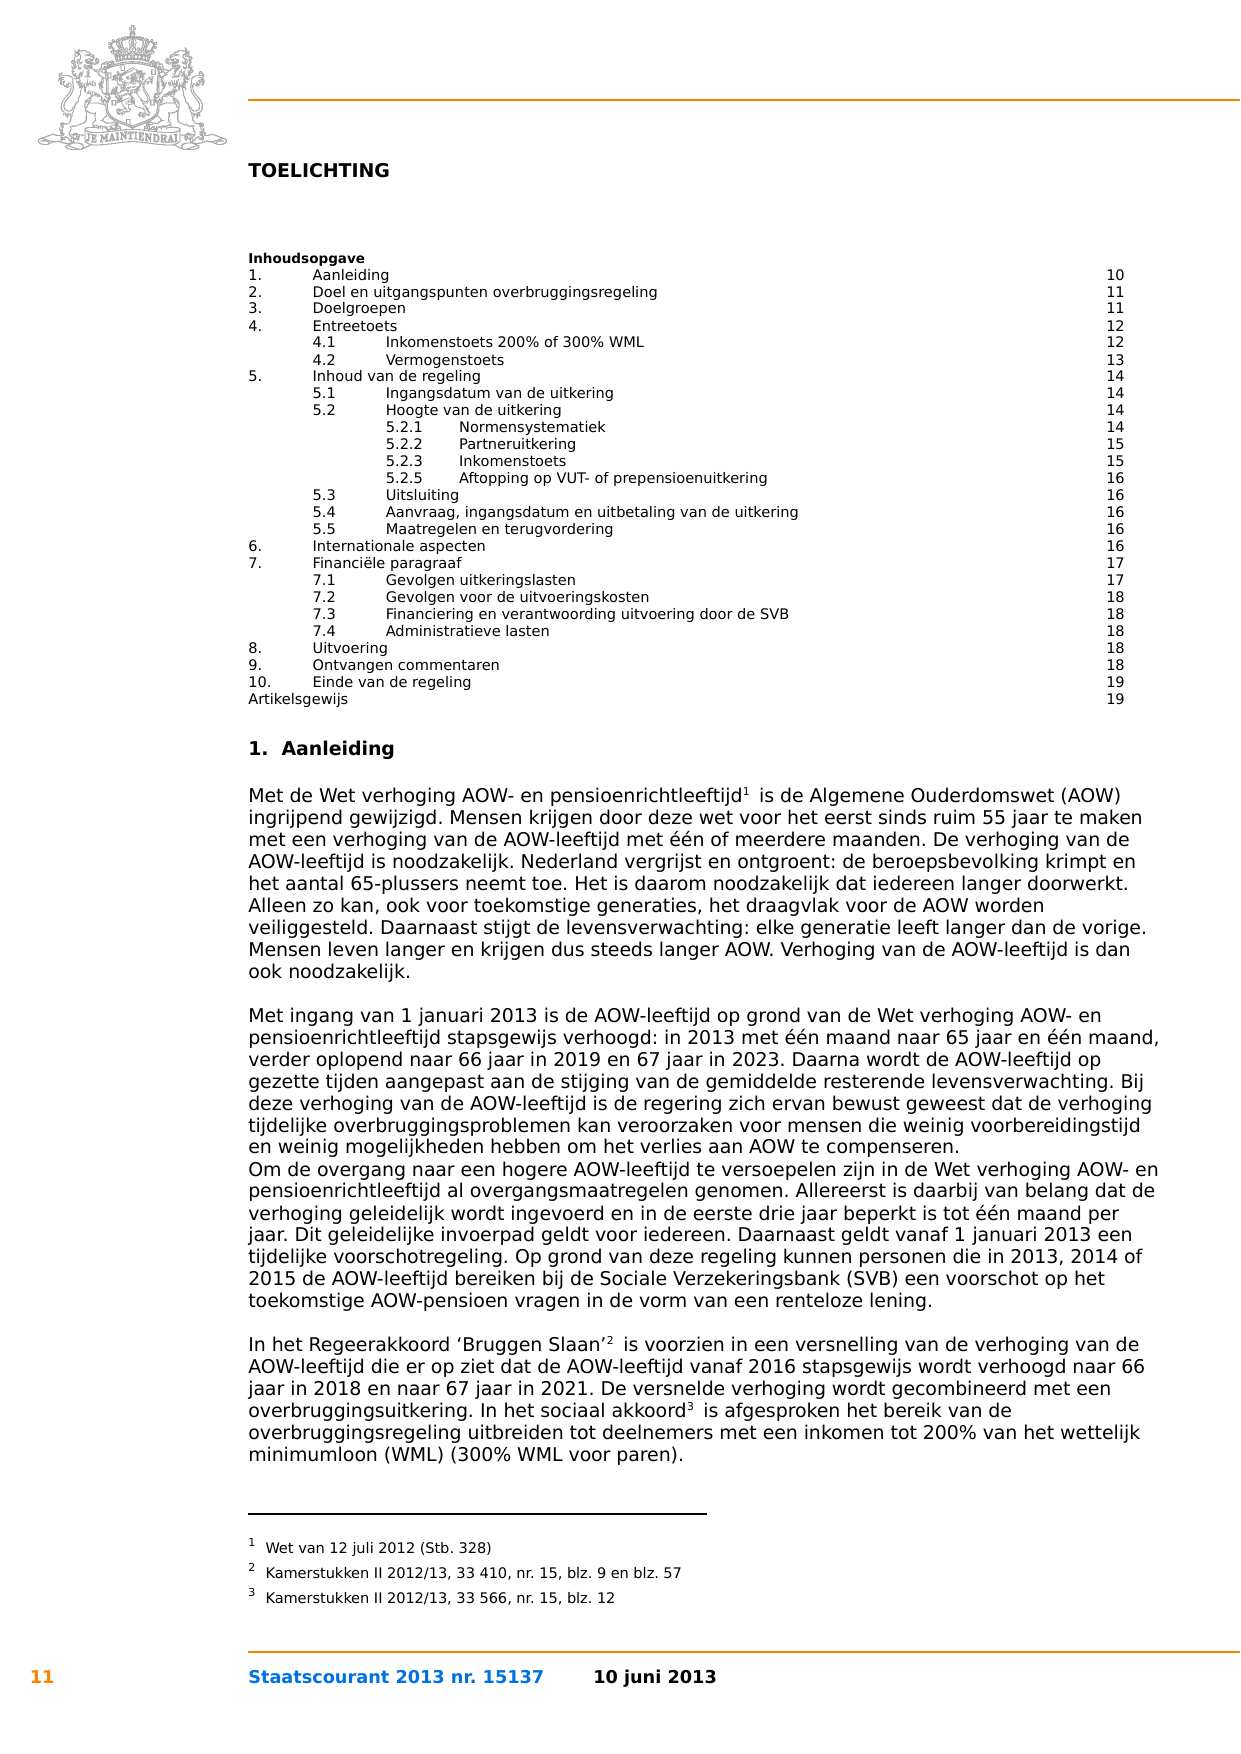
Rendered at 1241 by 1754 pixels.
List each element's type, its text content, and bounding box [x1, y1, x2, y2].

table_cell 18 [1100, 589, 1163, 606]
table_cell Aanvraag, ingangsdatum en uitbetaling van de uitkering [380, 504, 1100, 521]
table_cell 10 [1100, 266, 1163, 283]
table_cell 14 [1100, 368, 1163, 385]
table_cell [248, 419, 307, 436]
table_cell [248, 351, 307, 368]
table_cell [248, 385, 307, 402]
table_cell Einde van de regeling [307, 674, 1100, 691]
table_cell Financiële paragraaf [307, 555, 1100, 572]
table_cell Gevolgen uitkeringslasten [380, 572, 1100, 589]
table_cell 16 [1100, 521, 1163, 538]
table_cell 15 [1100, 436, 1163, 453]
table_cell [248, 572, 307, 589]
table_header Inhoudsopgave [248, 251, 1163, 266]
picture [38, 25, 227, 150]
table_cell Administratieve lasten [380, 623, 1100, 640]
table_cell 4.1 [307, 334, 380, 351]
table_cell [248, 521, 307, 538]
table_cell 7.3 [307, 606, 380, 623]
table_cell Uitvoering [307, 640, 1100, 657]
table_cell Doel en uitgangspunten overbruggingsregeling [307, 284, 1100, 300]
table_cell 1. [248, 266, 307, 283]
table_cell 18 [1100, 640, 1163, 657]
table_cell Inhoud van de regeling [307, 368, 1100, 385]
table_cell 5.2.3 [380, 453, 453, 470]
table_cell [307, 470, 380, 487]
table_cell Maatregelen en terugvordering [380, 521, 1100, 538]
table_cell Ontvangen commentaren [307, 657, 1100, 674]
table_cell 7. [248, 555, 307, 572]
table_cell 7.1 [307, 572, 380, 589]
subtitle 1. Aanleiding [248, 738, 1163, 760]
table_cell [248, 470, 307, 487]
table_cell Gevolgen voor de uitvoeringskosten [380, 589, 1100, 606]
table_cell [307, 419, 380, 436]
table_cell [248, 504, 307, 521]
table_cell Financiering en verantwoording uitvoering door de SVB [380, 606, 1100, 623]
table_cell 4. [248, 318, 307, 334]
table_cell 3. [248, 300, 307, 317]
table_cell 18 [1100, 606, 1163, 623]
table_cell Artikelsgewijs [248, 691, 1100, 708]
table_cell 8. [248, 640, 307, 657]
table_cell 18 [1100, 657, 1163, 674]
table_cell 5.2 [307, 402, 380, 419]
table_cell Internationale aspecten [307, 538, 1100, 555]
text Om de overgang naar een hogere AOW-leeftijd te versoepelen zijn in de Wet verhoging AOW- en pensioenrichtleeftijd al overgangsmaatregelen genomen. Allereerst is daarbij van belang dat de verhoging geleidelijk wordt ingevoerd en in de eerste drie jaar beperkt is tot één maand per jaar. Dit geleidelijke invoerpad geldt voor iedereen. Daarnaast geldt vanaf 1 januari 2013 een tijdelijke voorschotregeling. Op grond van deze regeling kunnen personen die in 2013, 2014 of 2015 de AOW-leeftijd bereiken bij de Sociale Verzekeringsbank (SVB) een voorschot op het toekomstige AOW-pensioen vragen in de vorm van een renteloze lening. [248, 1158, 1163, 1312]
table_cell 16 [1100, 504, 1163, 521]
text Kamerstukken II 2012/13, 33 410, nr. 15, blz. 9 en blz. 57 [248, 1561, 1163, 1583]
table_cell Uitsluiting [380, 487, 1100, 504]
table_cell [307, 453, 380, 470]
table_cell Hoogte van de uitkering [380, 402, 1100, 419]
table_cell Aftopping op VUT- of prepensioenuitkering [453, 470, 1100, 487]
table_cell [248, 334, 307, 351]
table_cell 14 [1100, 385, 1163, 402]
table_cell 5.2.1 [380, 419, 453, 436]
table_cell 16 [1100, 538, 1163, 555]
table_cell Normensystematiek [453, 419, 1100, 436]
table_cell 18 [1100, 623, 1163, 640]
table_cell 16 [1100, 487, 1163, 504]
table_cell 12 [1100, 334, 1163, 351]
table_cell 17 [1100, 555, 1163, 572]
table_cell 16 [1100, 470, 1163, 487]
table_cell [248, 402, 307, 419]
table_cell [248, 606, 307, 623]
text Met de Wet verhoging AOW- en pensioenrichtleeftijd is de Algemene Ouderdomswet (AOW) ingrijpend gewijzigd. Mensen krijgen door deze wet voor het eerst sinds ruim 55 jaar te maken met een verhoging van de AOW-leeftijd met één of meerdere maanden. De verhoging van de AOW-leeftijd is noodzakelijk. Nederland vergrijst en ontgroent: de beroepsbevolking krimpt en het aantal 65-plussers neemt toe. Het is daarom noodzakelijk dat iedereen langer doorwerkt. Alleen zo kan, ook voor toekomstige generaties, het draagvlak voor de AOW worden veiliggesteld. Daarnaast stijgt de levensverwachting: elke generatie leeft langer dan de vorige. Mensen leven langer en krijgen dus steeds langer AOW. Verhoging van de AOW-leeftijd is dan ook noodzakelijk. [248, 785, 1163, 983]
table_cell 5.4 [307, 504, 380, 521]
table_cell 5.2.5 [380, 470, 453, 487]
table_cell 11 [1100, 300, 1163, 317]
table_cell [307, 436, 380, 453]
table_cell 13 [1100, 351, 1163, 368]
table_cell [248, 487, 307, 504]
table_cell 14 [1100, 402, 1163, 419]
table_cell 5.1 [307, 385, 380, 402]
text In het Regeerakkoord ‘Bruggen Slaan’ is voorzien in een versnelling van de verhoging van de AOW-leeftijd die er op ziet dat de AOW-leeftijd vanaf 2016 stapsgewijs wordt verhoogd naar 66 jaar in 2018 en naar 67 jaar in 2021. De versnelde verhoging wordt gecombineerd met een overbruggingsuitkering. In het sociaal akkoord is afgesproken het bereik van de overbruggingsregeling uitbreiden tot deelnemers met een inkomen tot 200% van het wettelijk minimumloon (WML) (300% WML voor paren). [248, 1334, 1163, 1466]
table_cell Inkomenstoets [453, 453, 1100, 470]
table_cell 9. [248, 657, 307, 674]
table_cell 11 [1100, 284, 1163, 300]
table_cell 2. [248, 284, 307, 300]
table_cell Partneruitkering [453, 436, 1100, 453]
text Kamerstukken II 2012/13, 33 566, nr. 15, blz. 12 [248, 1586, 1163, 1608]
table_cell Aanleiding [307, 266, 1100, 283]
table_cell [248, 589, 307, 606]
text Met ingang van 1 januari 2013 is de AOW-leeftijd op grond van de Wet verhoging AOW- en pensioenrichtleeftijd stapsgewijs verhoogd: in 2013 met één maand naar 65 jaar en één maand, verder oplopend naar 66 jaar in 2019 en 67 jaar in 2023. Daarna wordt de AOW-leeftijd op gezette tijden aangepast aan de stijging van de gemiddelde resterende levensverwachting. Bij deze verhoging van de AOW-leeftijd is de regering zich ervan bewust geweest dat de verhoging tijdelijke overbruggingsproblemen kan veroorzaken voor mensen die weinig voorbereidingstijd en weinig mogelijkheden hebben om het verlies aan AOW te compenseren. [248, 1004, 1163, 1158]
table_cell Ingangsdatum van de uitkering [380, 385, 1100, 402]
table_cell Inkomenstoets 200% of 300% WML [380, 334, 1100, 351]
table_cell 5.3 [307, 487, 380, 504]
table_cell 14 [1100, 419, 1163, 436]
table_cell 5. [248, 368, 307, 385]
table_cell 15 [1100, 453, 1163, 470]
table_cell Entreetoets [307, 318, 1100, 334]
table_cell [248, 436, 307, 453]
table_cell [248, 453, 307, 470]
table_cell 10. [248, 674, 307, 691]
table_cell 7.4 [307, 623, 380, 640]
table_cell 4.2 [307, 351, 380, 368]
table_cell 19 [1100, 691, 1163, 708]
table_cell [248, 623, 307, 640]
subtitle TOELICHTING [248, 160, 1163, 182]
table_cell Vermogenstoets [380, 351, 1100, 368]
table_cell 5.5 [307, 521, 380, 538]
table_cell 5.2.2 [380, 436, 453, 453]
table_cell 19 [1100, 674, 1163, 691]
table_cell 6. [248, 538, 307, 555]
table_cell 17 [1100, 572, 1163, 589]
text Wet van 12 juli 2012 (Stb. 328) [248, 1536, 1163, 1558]
table_cell 7.2 [307, 589, 380, 606]
table_cell Doelgroepen [307, 300, 1100, 317]
table_cell 12 [1100, 318, 1163, 334]
